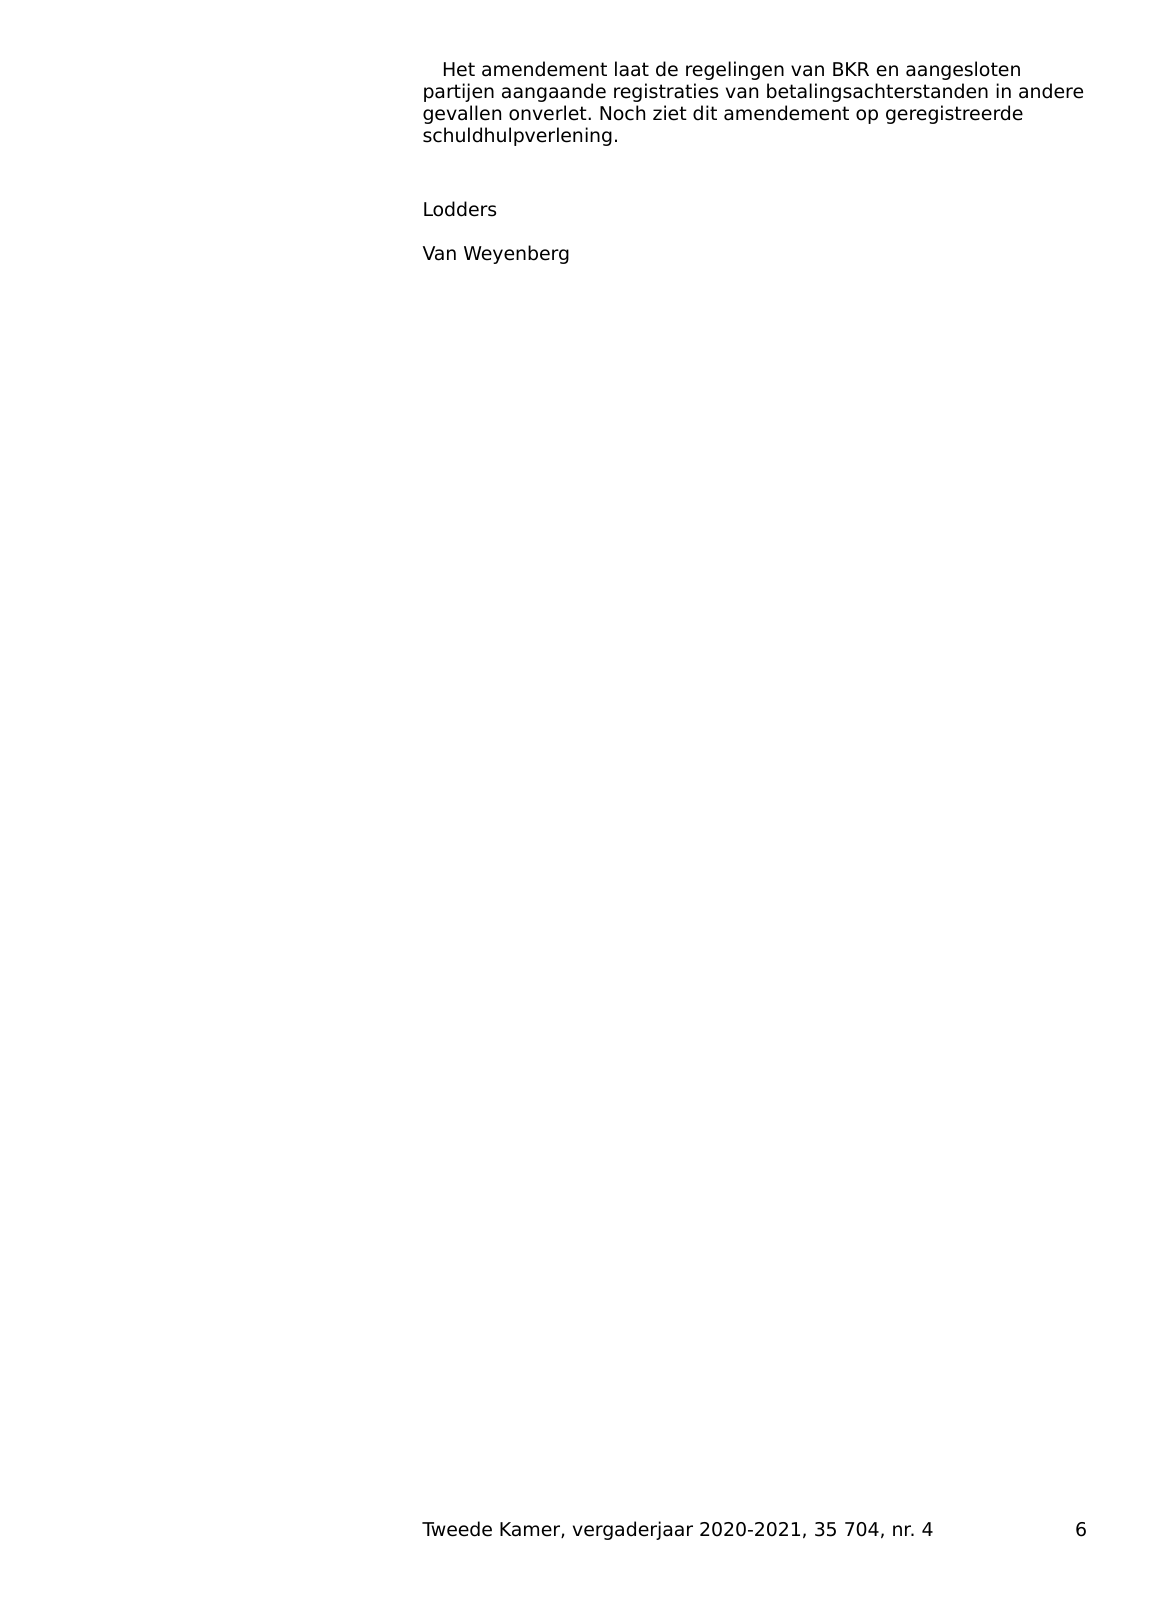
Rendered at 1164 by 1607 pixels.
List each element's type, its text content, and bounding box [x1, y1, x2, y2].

text Lodders Van Weyenberg [422, 177, 1087, 265]
text Het amendement laat de regelingen van BKR en aangesloten partijen aangaande registraties van betalingsachterstanden in andere gevallen onverlet. Noch ziet dit amendement op geregistreerde schuldhulpverlening. [422, 59, 1087, 147]
